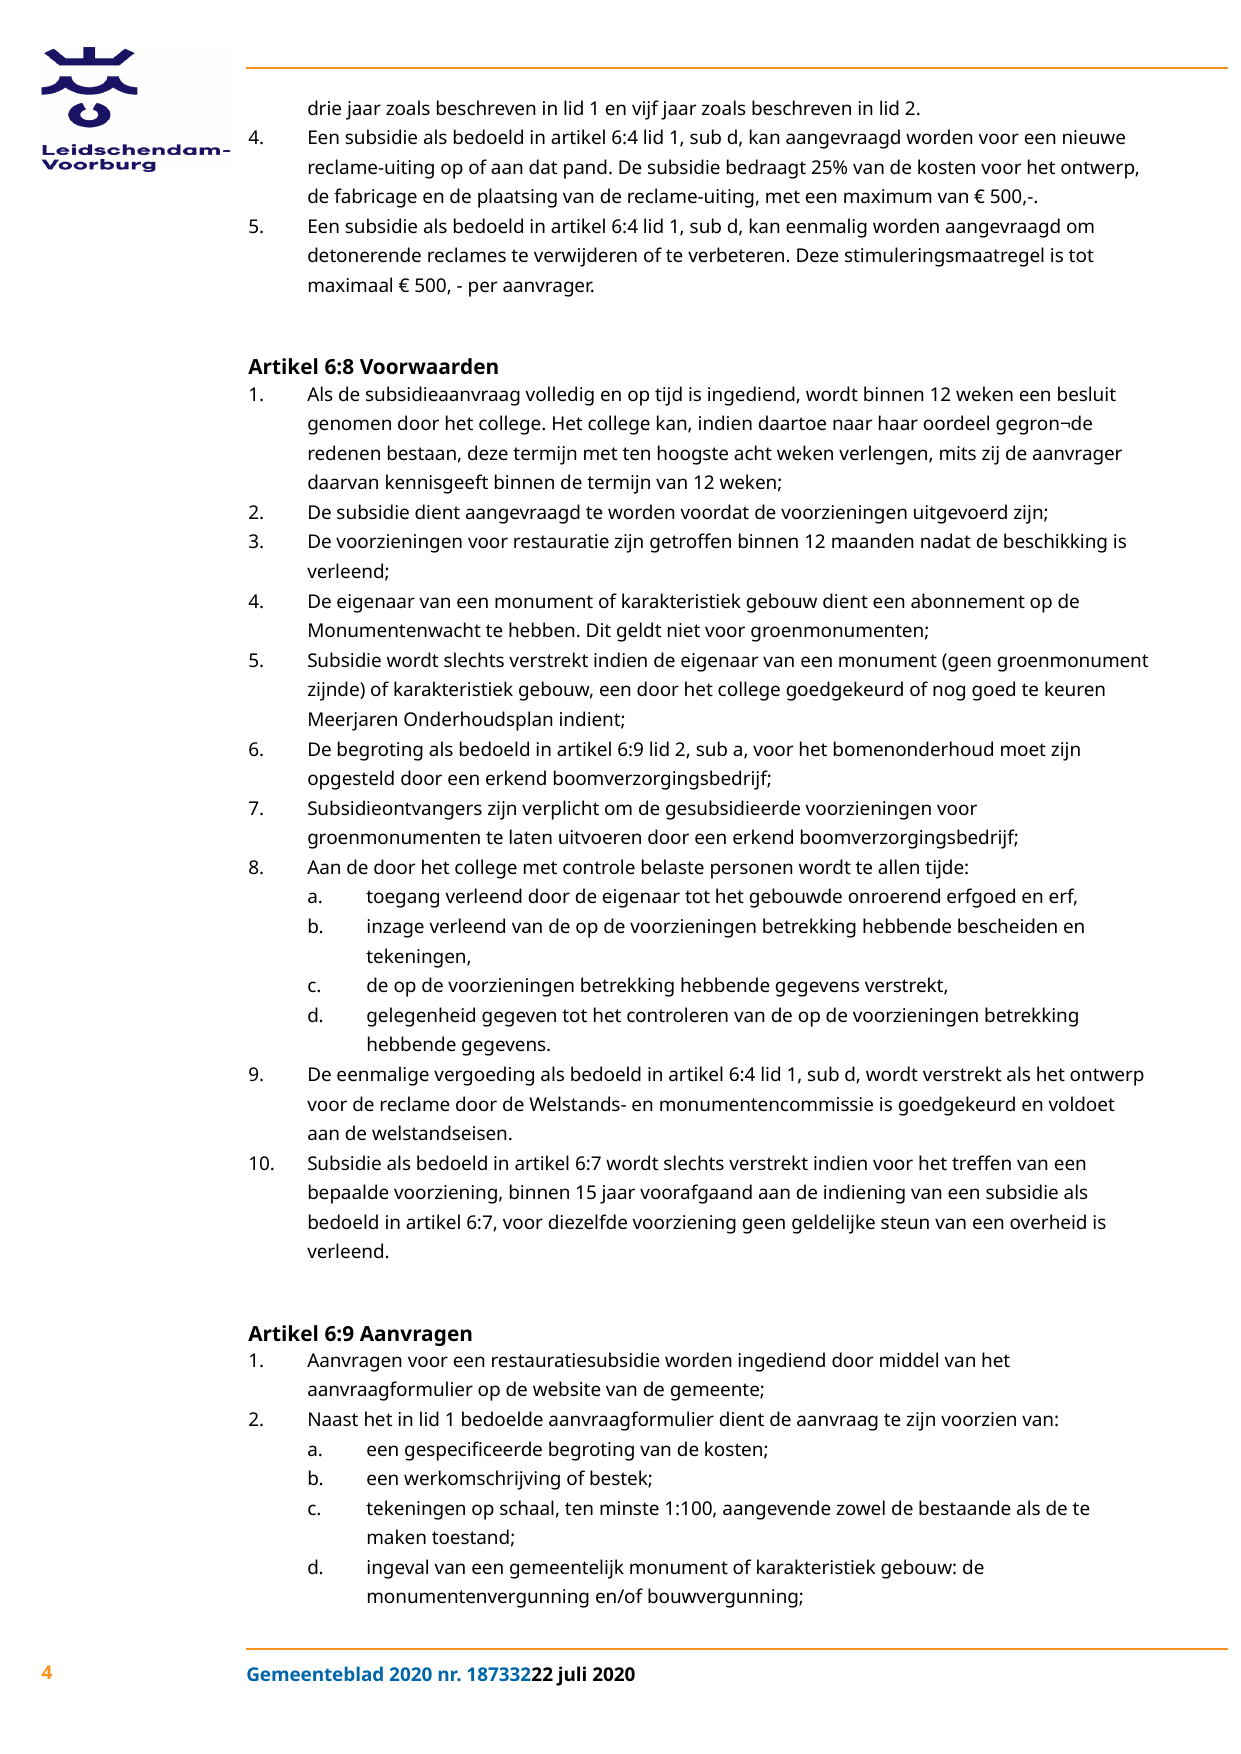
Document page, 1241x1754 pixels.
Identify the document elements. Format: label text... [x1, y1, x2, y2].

list een gespecificeerde begroting van de kosten; [307, 1436, 1152, 1462]
text Artikel 6:9 Aanvragen [248, 1319, 1152, 1347]
list Subsidie wordt slechts verstrekt indien de eigenaar van een monument (geen groenmonument zijnde) of karakteristiek gebouw, een door het college goedgekeurd of nog goed te keuren Meerjaren Onderhoudsplan indient; [248, 647, 1152, 732]
list Aanvragen voor een restauratiesubsidie worden ingediend door middel van het aanvraagformulier op de website van de gemeente; [248, 1347, 1152, 1402]
list De begroting als bedoeld in artikel 6:9 lid 2, sub a, voor het bomenonderhoud moet zijn opgesteld door een erkend boomverzorgingsbedrijf; [248, 736, 1152, 791]
picture [41, 47, 231, 172]
list de op de voorzieningen betrekking hebbende gegevens verstrekt, [307, 972, 1152, 998]
list Subsidie als bedoeld in artikel 6:7 wordt slechts verstrekt indien voor het treffen van een bepaalde voorziening, binnen 15 jaar voorafgaand aan de indiening van een subsidie als bedoeld in artikel 6:7, voor diezelfde voorziening geen geldelijke steun van een overheid is verleend. [248, 1150, 1152, 1264]
list inzage verleend van de op de voorzieningen betrekking hebbende bescheiden en tekeningen, [307, 913, 1152, 968]
list ingeval van een gemeentelijk monument of karakteristiek gebouw: de monumentenvergunning en/of bouwvergunning; [307, 1554, 1152, 1609]
list De voorzieningen voor restauratie zijn getroffen binnen 12 maanden nadat de beschikking is verleend; [248, 529, 1152, 584]
list Als de subsidieaanvraag volledig en op tijd is ingediend, wordt binnen 12 weken een besluit genomen door het college. Het college kan, indien daartoe naar haar oordeel gegron¬de redenen bestaan, deze termijn met ten hoogste acht weken verlengen, mits zij de aanvrager daarvan kennisgeeft binnen de termijn van 12 weken; [248, 381, 1152, 495]
list De subsidie dient aangevraagd te worden voordat de voorzieningen uitgevoerd zijn; [248, 499, 1152, 525]
list De eenmalige vergoeding als bedoeld in artikel 6:4 lid 1, sub d, wordt verstrekt als het ontwerp voor de reclame door de Welstands- en monumentencommissie is goedgekeurd en voldoet aan de welstandseisen. [248, 1061, 1152, 1146]
list Aan de door het college met controle belaste personen wordt te allen tijde: [248, 854, 1152, 880]
list Naast het in lid 1 bedoelde aanvraagformulier dient de aanvraag te zijn voorzien van: [248, 1406, 1152, 1432]
list drie jaar zoals beschreven in lid 1 en vijf jaar zoals beschreven in lid 2. [248, 95, 1152, 121]
list Een subsidie als bedoeld in artikel 6:4 lid 1, sub d, kan aangevraagd worden voor een nieuwe reclame-uiting op of aan dat pand. De subsidie bedraagt 25% van de kosten voor het ontwerp, de fabricage en de plaatsing van de reclame-uiting, met een maximum van € 500,-. [248, 124, 1152, 209]
list Een subsidie als bedoeld in artikel 6:4 lid 1, sub d, kan eenmalig worden aangevraagd om detonerende reclames te verwijderen of te verbeteren. Deze stimuleringsmaatregel is tot maximaal € 500, - per aanvrager. [248, 213, 1152, 298]
list toegang verleend door de eigenaar tot het gebouwde onroerend erfgoed en erf, [307, 884, 1152, 909]
list gelegenheid gegeven tot het controleren van de op de voorzieningen betrekking hebbende gegevens. [307, 1002, 1152, 1057]
text Artikel 6:8 Voorwaarden [248, 352, 1152, 381]
list De eigenaar van een monument of karakteristiek gebouw dient een abonnement op de Monumentenwacht te hebben. Dit geldt niet voor groenmonumenten; [248, 588, 1152, 643]
list een werkomschrijving of bestek; [307, 1465, 1152, 1491]
list Subsidieontvangers zijn verplicht om de gesubsidieerde voorzieningen voor groenmonumenten te laten uitvoeren door een erkend boomverzorgingsbedrijf; [248, 795, 1152, 850]
list tekeningen op schaal, ten minste 1:100, aangevende zowel de bestaande als de te maken toestand; [307, 1495, 1152, 1550]
